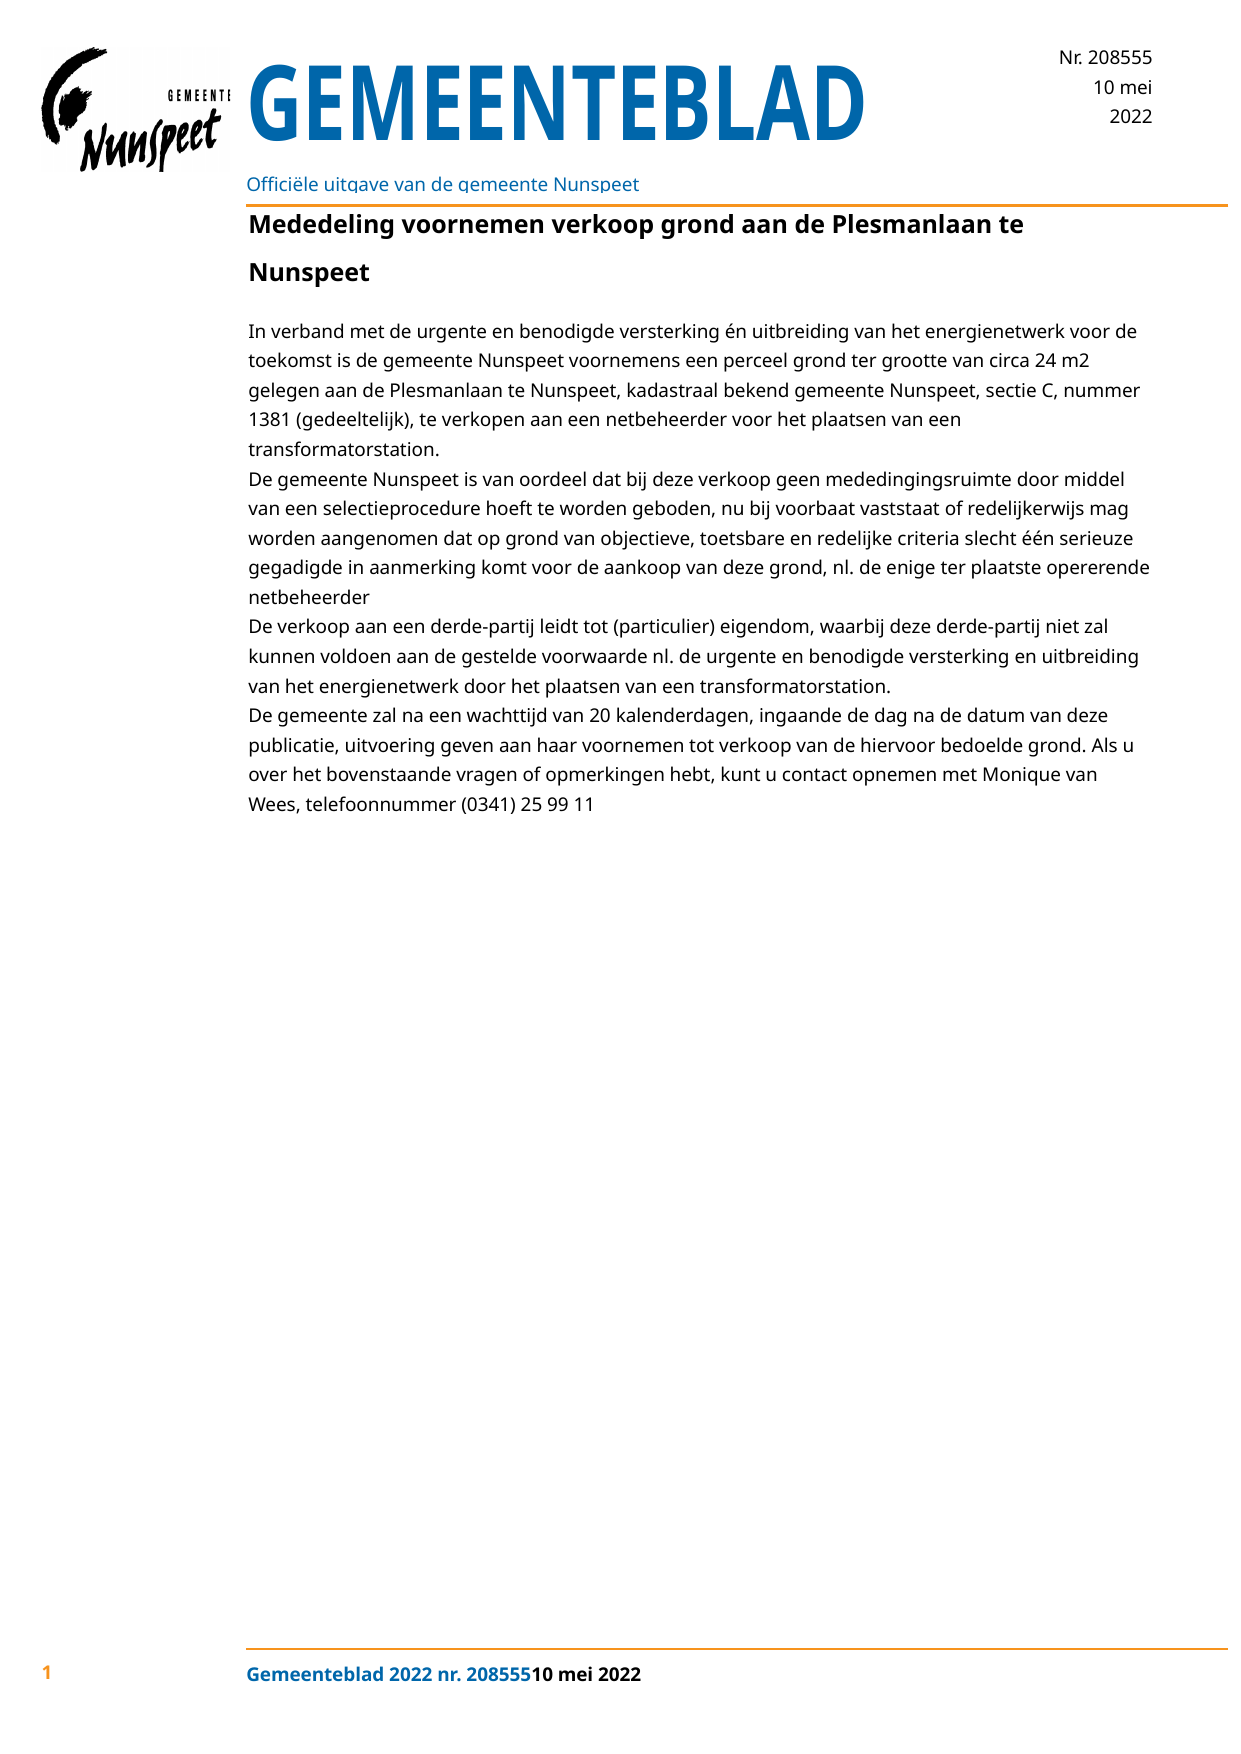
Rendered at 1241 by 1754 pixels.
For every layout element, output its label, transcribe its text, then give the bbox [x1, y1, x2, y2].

picture [41, 47, 231, 172]
text De verkoop aan een derde-partij leidt tot (particulier) eigendom, waarbij deze derde-partij niet zal kunnen voldoen aan de gestelde voorwaarde nl. de urgente en benodigde versterking en uitbreiding van het energienetwerk door het plaatsen van een transformatorstation. [248, 614, 1152, 699]
text De gemeente Nunspeet is van oordeel dat bij deze verkoop geen mededingingsruimte door middel van een selectieprocedure hoeft te worden geboden, nu bij voorbaat vaststaat of redelijkerwijs mag worden aangenomen dat op grond van objectieve, toetsbare en redelijke criteria slecht één serieuze gegadigde in aanmerking komt voor de aankoop van deze grond, nl. de enige ter plaatste opererende netbeheerder [248, 466, 1152, 610]
text Mededeling voornemen verkoop grond aan de Plesmanlaan te Nunspeet [248, 207, 1152, 288]
text In verband met de urgente en benodigde versterking én uitbreiding van het energienetwerk voor de toekomst is de gemeente Nunspeet voornemens een perceel grond ter grootte van circa 24 m2 gelegen aan de Plesmanlaan te Nunspeet, kadastraal bekend gemeente Nunspeet, sectie C, nummer 1381 (gedeeltelijk), te verkopen aan een netbeheerder voor het plaatsen van een transformatorstation. [248, 318, 1152, 462]
text De gemeente zal na een wachttijd van 20 kalenderdagen, ingaande de dag na de datum van deze publicatie, uitvoering geven aan haar voornemen tot verkoop van de hiervoor bedoelde grond. Als u over het bovenstaande vragen of opmerkingen hebt, kunt u contact opnemen met Monique van Wees, telefoonnummer (0341) 25 99 11 [248, 702, 1152, 817]
